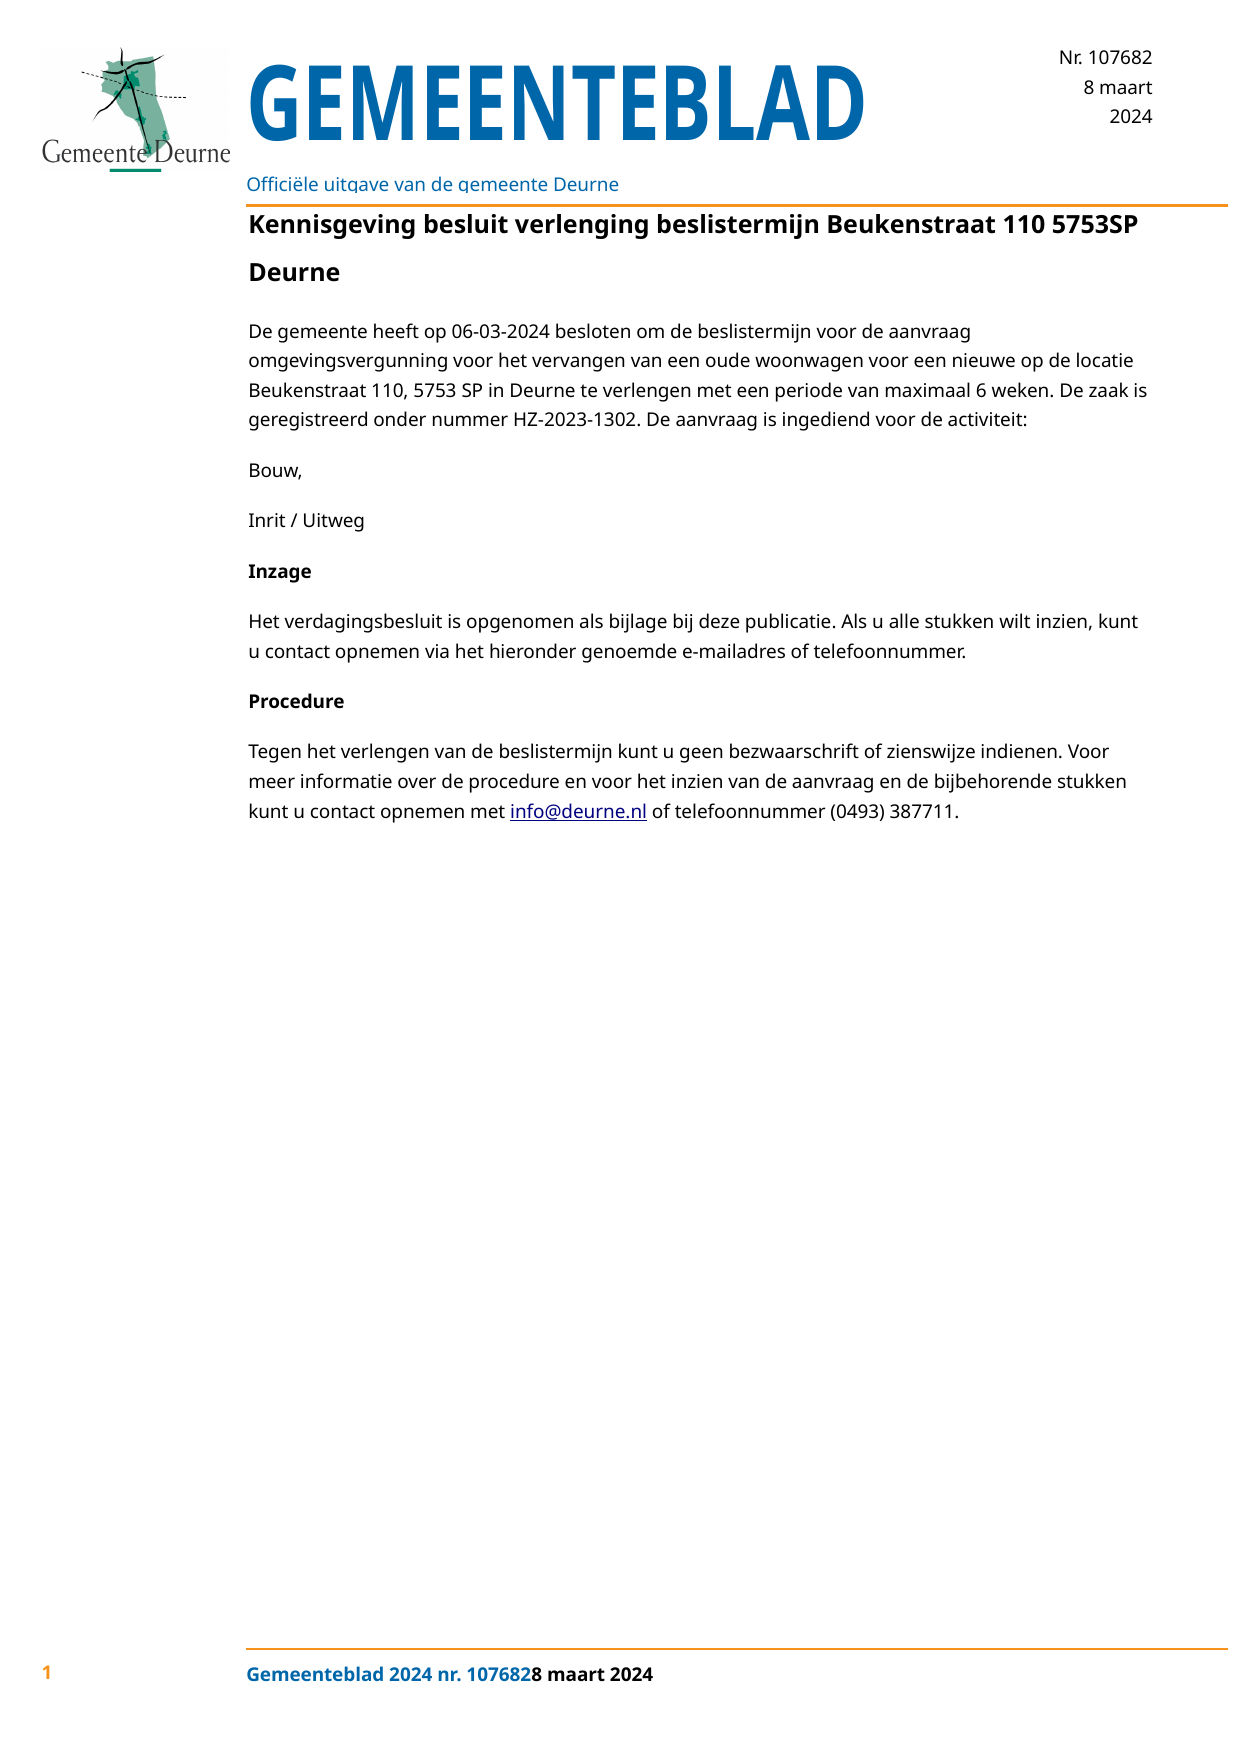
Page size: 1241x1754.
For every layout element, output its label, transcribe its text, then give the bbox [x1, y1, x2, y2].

text Kennisgeving besluit verlenging beslistermijn Beukenstraat 110 5753SP Deurne [248, 207, 1152, 288]
text Inrit / Uitweg [248, 507, 1152, 533]
text Bouw, [248, 457, 1152, 483]
picture [41, 47, 231, 172]
text De gemeente heeft op 06-03-2024 besloten om de beslistermijn voor de aanvraag omgevingsvergunning voor het vervangen van een oude woonwagen voor een nieuwe op de locatie Beukenstraat 110, 5753 SP in Deurne te verlengen met een periode van maximaal 6 weken. De zaak is geregistreerd onder nummer HZ-2023-1302. De aanvraag is ingediend voor de activiteit: [248, 318, 1152, 432]
text Inzage [248, 558, 1152, 584]
text Tegen het verlengen van de beslistermijn kunt u geen bezwaarschrift of zienswijze indienen. Voor meer informatie over de procedure en voor het inzien van de aanvraag en de bijbehorende stukken kunt u contact opnemen met info@deurne.nl of telefoonnummer (0493) 387711. [248, 739, 1152, 824]
text Het verdagingsbesluit is opgenomen als bijlage bij deze publicatie. Als u alle stukken wilt inzien, kunt u contact opnemen via het hieronder genoemde e-mailadres of telefoonnummer. [248, 608, 1152, 664]
text Procedure [248, 688, 1152, 714]
